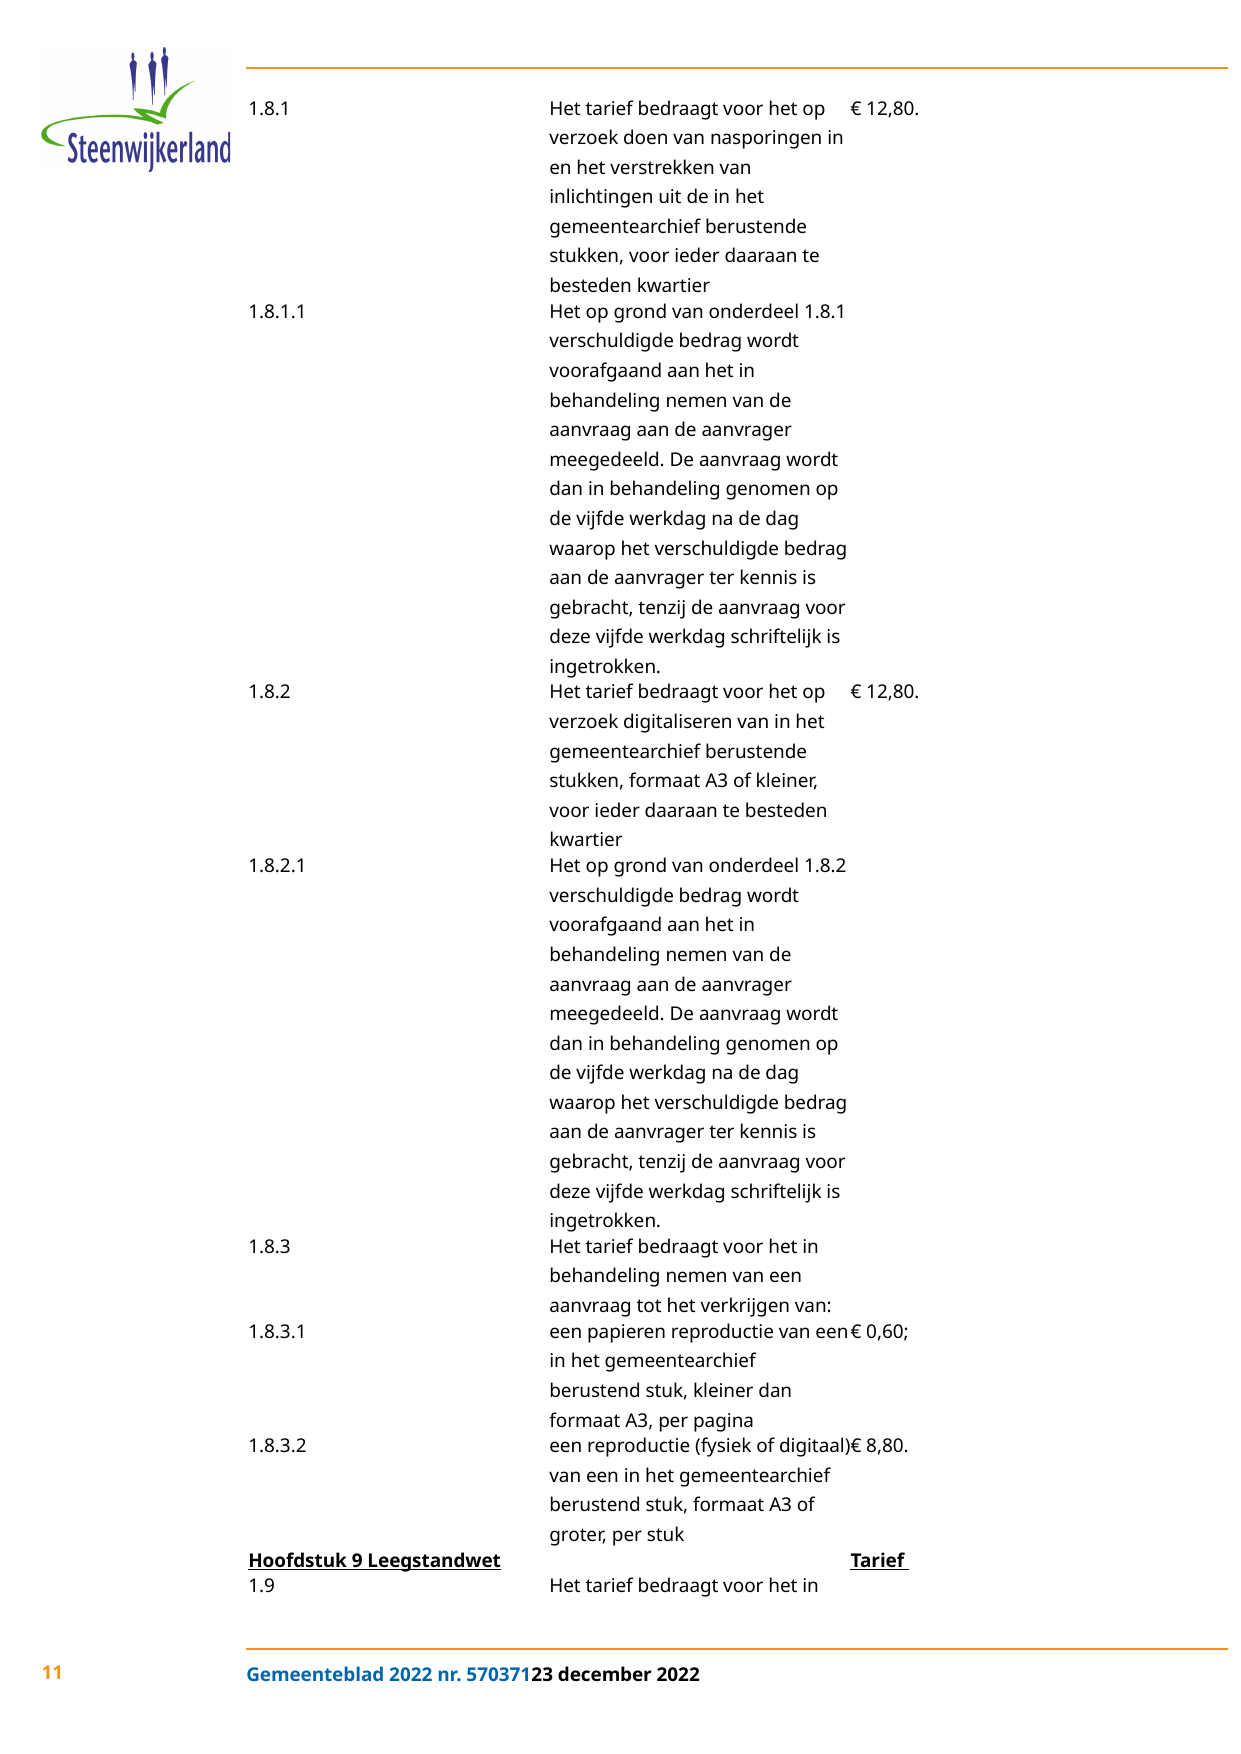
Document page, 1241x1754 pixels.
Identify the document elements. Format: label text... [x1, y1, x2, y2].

table_cell Het tarief bedraagt voor het in [549, 1573, 850, 1598]
table_cell [850, 1233, 1152, 1318]
table_cell € 12,80. [850, 679, 1152, 852]
table_cell 1.8.3 [248, 1233, 549, 1318]
table_cell [850, 853, 1152, 1233]
table_cell € 8,80. [850, 1433, 1152, 1547]
table_cell 1.9 [248, 1573, 549, 1598]
table_cell € 0,60; [850, 1318, 1152, 1432]
table_cell 1.8.3.2 [248, 1433, 549, 1547]
table_cell Het tarief bedraagt voor het op verzoek doen van nasporingen in en het verstrekken van inlichtingen uit de in het gemeentearchief berustende stukken, voor ieder daaraan te besteden kwartier [549, 95, 850, 298]
table_cell 1.8.1.1 [248, 298, 549, 679]
table_cell een reproductie (fysiek of digitaal) van een in het gemeentearchief berustend stuk, formaat A3 of groter, per stuk [549, 1433, 850, 1547]
table_cell 1.8.2 [248, 679, 549, 852]
table_cell [850, 298, 1152, 679]
table_cell Het op grond van onderdeel 1.8.1 verschuldigde bedrag wordt voorafgaand aan het in behandeling nemen van de aanvraag aan de aanvrager meegedeeld. De aanvraag wordt dan in behandeling genomen op de vijfde werkdag na de dag waarop het verschuldigde bedrag aan de aanvrager ter kennis is gebracht, tenzij de aanvraag voor deze vijfde werkdag schriftelijk is ingetrokken. [549, 298, 850, 679]
table_cell Het op grond van onderdeel 1.8.2 verschuldigde bedrag wordt voorafgaand aan het in behandeling nemen van de aanvraag aan de aanvrager meegedeeld. De aanvraag wordt dan in behandeling genomen op de vijfde werkdag na de dag waarop het verschuldigde bedrag aan de aanvrager ter kennis is gebracht, tenzij de aanvraag voor deze vijfde werkdag schriftelijk is ingetrokken. [549, 853, 850, 1233]
table_cell Het tarief bedraagt voor het op verzoek digitaliseren van in het gemeentearchief berustende stukken, formaat A3 of kleiner, voor ieder daaraan te besteden kwartier [549, 679, 850, 852]
table_cell [850, 1573, 1152, 1598]
table_cell 1.8.2.1 [248, 853, 549, 1233]
picture [41, 47, 231, 172]
table_cell 1.8.3.1 [248, 1318, 549, 1432]
table_cell 1.8.1 [248, 95, 549, 298]
table_cell een papieren reproductie van een in het gemeentearchief berustend stuk, kleiner dan formaat A3, per pagina [549, 1318, 850, 1432]
table_cell Tarief [850, 1547, 1152, 1573]
table_cell € 12,80. [850, 95, 1152, 298]
table_cell Het tarief bedraagt voor het in behandeling nemen van een aanvraag tot het verkrijgen van: [549, 1233, 850, 1318]
table_cell Hoofdstuk 9 Leegstandwet [248, 1547, 850, 1573]
